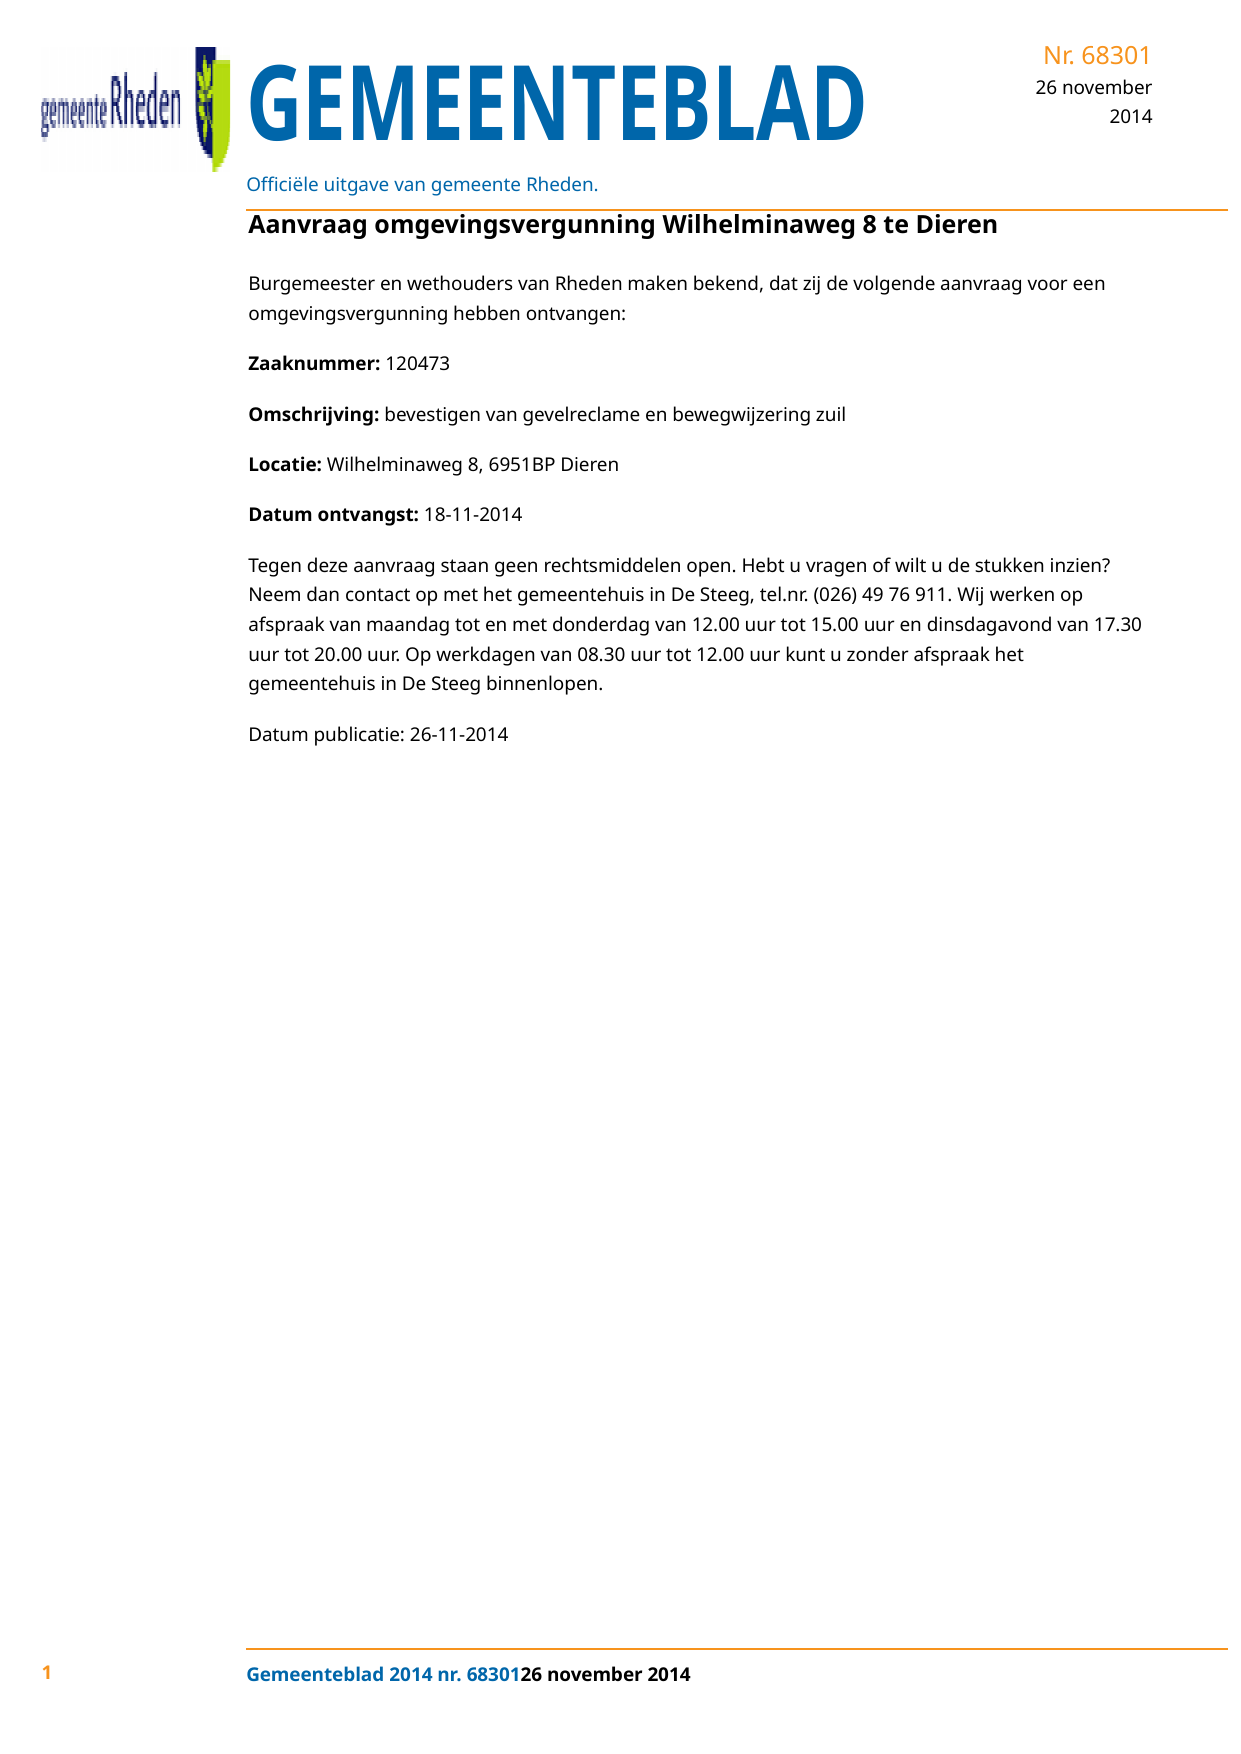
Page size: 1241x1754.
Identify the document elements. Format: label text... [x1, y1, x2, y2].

text Datum ontvangst: 18-11-2014 [248, 502, 1152, 527]
picture [41, 47, 231, 172]
text Zaaknummer: 120473 [248, 350, 1152, 376]
text Tegen deze aanvraag staan geen rechtsmiddelen open. Hebt u vragen of wilt u de stukken inzien? Neem dan contact op met het gemeentehuis in De Steeg, tel.nr. (026) 49 76 911. Wij werken op afspraak van maandag tot en met donderdag van 12.00 uur tot 15.00 uur en dinsdagavond van 17.30 uur tot 20.00 uur. Op werkdagen van 08.30 uur tot 12.00 uur kunt u zonder afspraak het gemeentehuis in De Steeg binnenlopen. [248, 552, 1152, 696]
text Burgemeester en wethouders van Rheden maken bekend, dat zij de volgende aanvraag voor een omgevingsvergunning hebben ontvangen: [248, 270, 1152, 326]
text Aanvraag omgevingsvergunning Wilhelminaweg 8 te Dieren [248, 211, 1152, 241]
text Datum publicatie: 26-11-2014 [248, 721, 1152, 746]
text Locatie: Wilhelminaweg 8, 6951BP Dieren [248, 451, 1152, 477]
text Omschrijving: bevestigen van gevelreclame en bewegwijzering zuil [248, 401, 1152, 426]
